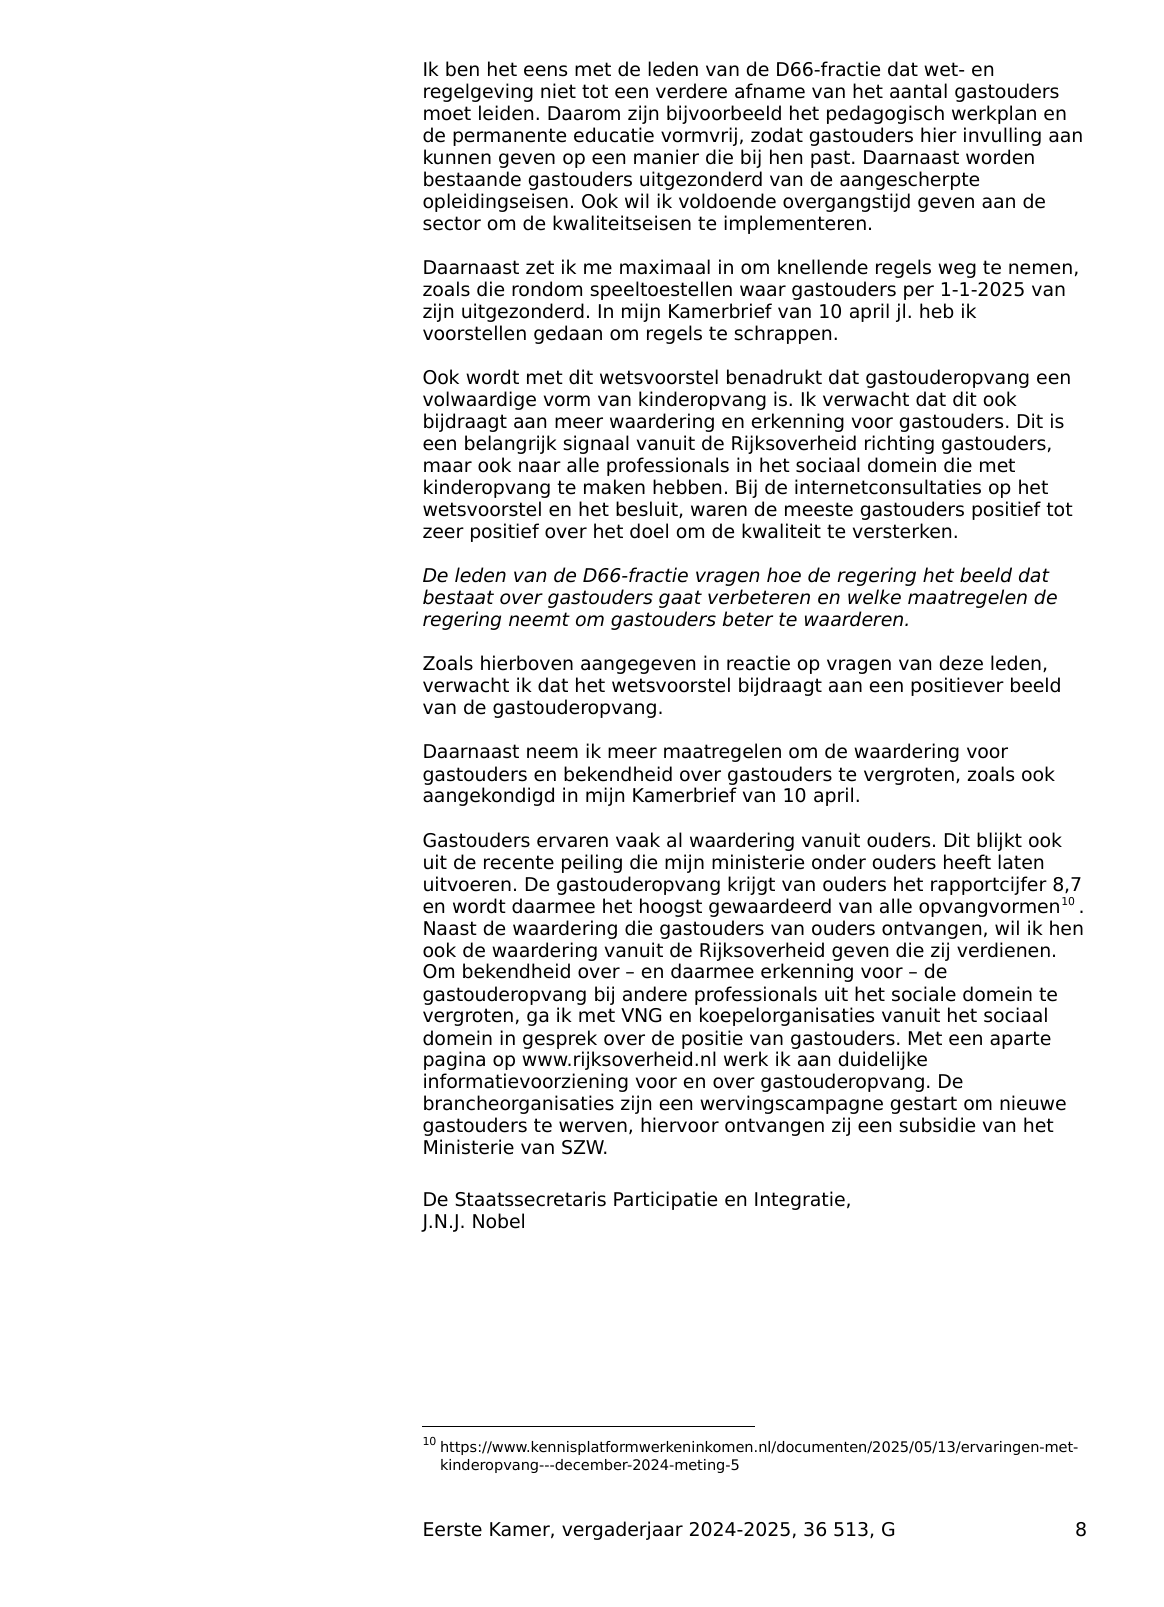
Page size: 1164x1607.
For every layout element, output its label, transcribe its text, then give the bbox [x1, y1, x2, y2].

text Zoals hierboven aangegeven in reactie op vragen van deze leden, verwacht ik dat het wetsvoorstel bijdraagt aan een positiever beeld van de gastouderopvang. [422, 653, 1087, 719]
text Ook wordt met dit wetsvoorstel benadrukt dat gastouderopvang een volwaardige vorm van kinderopvang is. Ik verwacht dat dit ook bijdraagt aan meer waardering en erkenning voor gastouders. Dit is een belangrijk signaal vanuit de Rijksoverheid richting gastouders, maar ook naar alle professionals in het sociaal domein die met kinderopvang te maken hebben. Bij de internetconsultaties op het wetsvoorstel en het besluit, waren de meeste gastouders positief tot zeer positief over het doel om de kwaliteit te versterken. [422, 367, 1087, 543]
text De Staatssecretaris Participatie en Integratie, J.N.J. Nobel [422, 1189, 1087, 1233]
text Daarnaast zet ik me maximaal in om knellende regels weg te nemen, zoals die rondom speeltoestellen waar gastouders per 1-1-2025 van zijn uitgezonderd. In mijn Kamerbrief van 10 april jl. heb ik voorstellen gedaan om regels te schrappen. [422, 257, 1087, 345]
text Ik ben het eens met de leden van de D66-fractie dat wet- en regelgeving niet tot een verdere afname van het aantal gastouders moet leiden. Daarom zijn bijvoorbeeld het pedagogisch werkplan en de permanente educatie vormvrij, zodat gastouders hier invulling aan kunnen geven op een manier die bij hen past. Daarnaast worden bestaande gastouders uitgezonderd van de aangescherpte opleidingseisen. Ook wil ik voldoende overgangstijd geven aan de sector om de kwaliteitseisen te implementeren. [422, 59, 1087, 235]
text De leden van de D66-fractie vragen hoe de regering het beeld dat bestaat over gastouders gaat verbeteren en welke maatregelen de regering neemt om gastouders beter te waarderen. [422, 565, 1087, 631]
text Gastouders ervaren vaak al waardering vanuit ouders. Dit blijkt ook uit de recente peiling die mijn ministerie onder ouders heeft laten uitvoeren. De gastouderopvang krijgt van ouders het rapportcijfer 8,7 en wordt daarmee het hoogst gewaardeerd van alle opvangvormen. Naast de waardering die gastouders van ouders ontvangen, wil ik hen ook de waardering vanuit de Rijksoverheid geven die zij verdienen. Om bekendheid over – en daarmee erkenning voor – de gastouderopvang bij andere professionals uit het sociale domein te vergroten, ga ik met VNG en koepelorganisaties vanuit het sociaal domein in gesprek over de positie van gastouders. Met een aparte pagina op www.rijksoverheid.nl werk ik aan duidelijke informatievoorziening voor en over gastouderopvang. De brancheorganisaties zijn een wervingscampagne gestart om nieuwe gastouders te werven, hiervoor ontvangen zij een subsidie van het Ministerie van SZW. [422, 829, 1087, 1159]
text Daarnaast neem ik meer maatregelen om de waardering voor gastouders en bekendheid over gastouders te vergroten, zoals ook aangekondigd in mijn Kamerbrief van 10 april. [422, 741, 1087, 807]
text https://www.kennisplatformwerkeninkomen.nl/documenten/2025/05/13/ervaringen-met-kinderopvang---december-2024-meting-5 [422, 1435, 1087, 1474]
